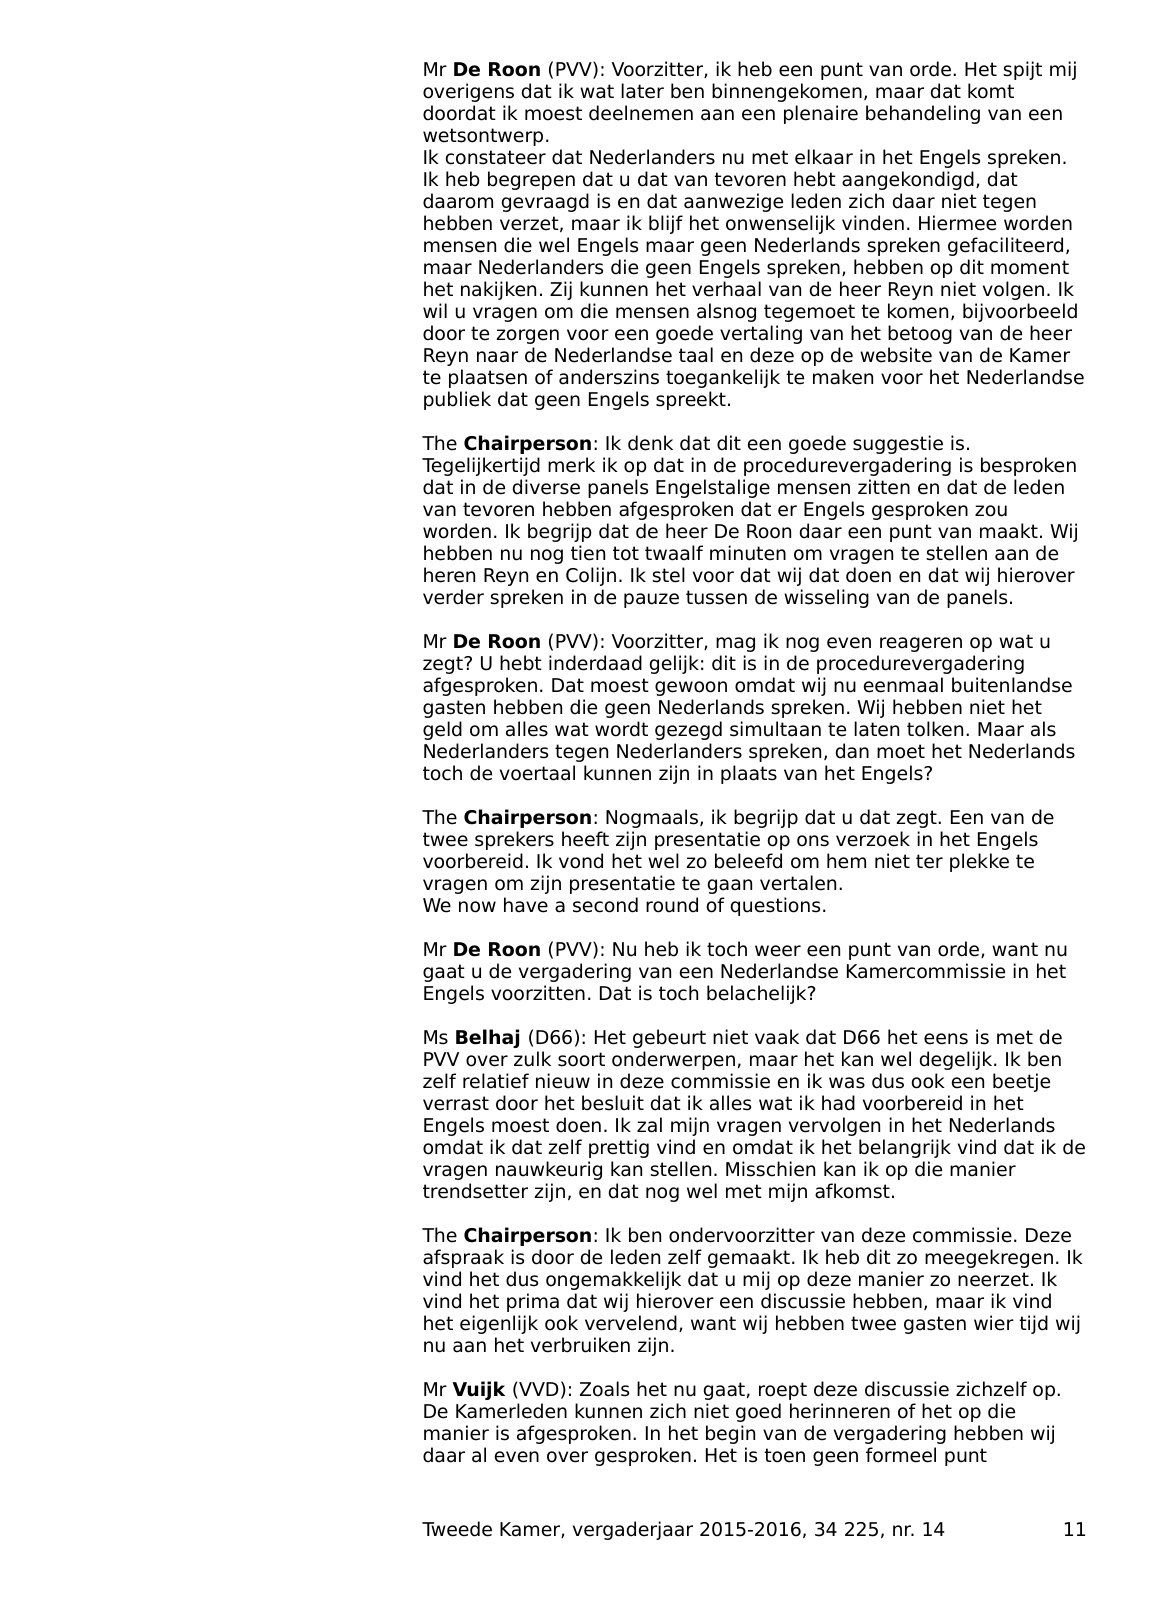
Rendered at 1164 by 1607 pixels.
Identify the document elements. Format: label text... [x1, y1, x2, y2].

text Ms Belhaj (D66): Het gebeurt niet vaak dat D66 het eens is met de PVV over zulk soort onderwerpen, maar het kan wel degelijk. Ik ben zelf relatief nieuw in deze commissie en ik was dus ook een beetje verrast door het besluit dat ik alles wat ik had voorbereid in het Engels moest doen. Ik zal mijn vragen vervolgen in het Nederlands omdat ik dat zelf prettig vind en omdat ik het belangrijk vind dat ik de vragen nauwkeurig kan stellen. Misschien kan ik op die manier trendsetter zijn, en dat nog wel met mijn afkomst. [422, 1027, 1087, 1203]
text Ik constateer dat Nederlanders nu met elkaar in het Engels spreken. Ik heb begrepen dat u dat van tevoren hebt aangekondigd, dat daarom gevraagd is en dat aanwezige leden zich daar niet tegen hebben verzet, maar ik blijf het onwenselijk vinden. Hiermee worden mensen die wel Engels maar geen Nederlands spreken gefaciliteerd, maar Nederlanders die geen Engels spreken, hebben op dit moment het nakijken. Zij kunnen het verhaal van de heer Reyn niet volgen. Ik wil u vragen om die mensen alsnog tegemoet te komen, bijvoorbeeld door te zorgen voor een goede vertaling van het betoog van de heer Reyn naar de Nederlandse taal en deze op de website van de Kamer te plaatsen of anderszins toegankelijk te maken voor het Nederlandse publiek dat geen Engels spreekt. [422, 147, 1087, 411]
text Mr De Roon (PVV): Voorzitter, mag ik nog even reageren op wat u zegt? U hebt inderdaad gelijk: dit is in de procedurevergadering afgesproken. Dat moest gewoon omdat wij nu eenmaal buitenlandse gasten hebben die geen Nederlands spreken. Wij hebben niet het geld om alles wat wordt gezegd simultaan te laten tolken. Maar als Nederlanders tegen Nederlanders spreken, dan moet het Nederlands toch de voertaal kunnen zijn in plaats van het Engels? [422, 631, 1087, 785]
text Mr De Roon (PVV): Voorzitter, ik heb een punt van orde. Het spijt mij overigens dat ik wat later ben binnengekomen, maar dat komt doordat ik moest deelnemen aan een plenaire behandeling van een wetsontwerp. [422, 59, 1087, 147]
text The Chairperson: Ik ben ondervoorzitter van deze commissie. Deze afspraak is door de leden zelf gemaakt. Ik heb dit zo meegekregen. Ik vind het dus ongemakkelijk dat u mij op deze manier zo neerzet. Ik vind het prima dat wij hierover een discussie hebben, maar ik vind het eigenlijk ook vervelend, want wij hebben twee gasten wier tijd wij nu aan het verbruiken zijn. [422, 1225, 1087, 1357]
text We now have a second round of questions. [422, 895, 1087, 917]
text Mr De Roon (PVV): Nu heb ik toch weer een punt van orde, want nu gaat u de vergadering van een Nederlandse Kamercommissie in het Engels voorzitten. Dat is toch belachelijk? [422, 939, 1087, 1005]
text The Chairperson: Nogmaals, ik begrijp dat u dat zegt. Een van de twee sprekers heeft zijn presentatie op ons verzoek in het Engels voorbereid. Ik vond het wel zo beleefd om hem niet ter plekke te vragen om zijn presentatie te gaan vertalen. [422, 807, 1087, 895]
text The Chairperson: Ik denk dat dit een goede suggestie is. Tegelijkertijd merk ik op dat in de procedurevergadering is besproken dat in de diverse panels Engelstalige mensen zitten en dat de leden van tevoren hebben afgesproken dat er Engels gesproken zou worden. Ik begrijp dat de heer De Roon daar een punt van maakt. Wij hebben nu nog tien tot twaalf minuten om vragen te stellen aan de heren Reyn en Colijn. Ik stel voor dat wij dat doen en dat wij hierover verder spreken in de pauze tussen de wisseling van de panels. [422, 433, 1087, 609]
text Mr Vuijk (VVD): Zoals het nu gaat, roept deze discussie zichzelf op. De Kamerleden kunnen zich niet goed herinneren of het op die manier is afgesproken. In het begin van de vergadering hebben wij daar al even over gesproken. Het is toen geen formeel punt [422, 1379, 1087, 1467]
